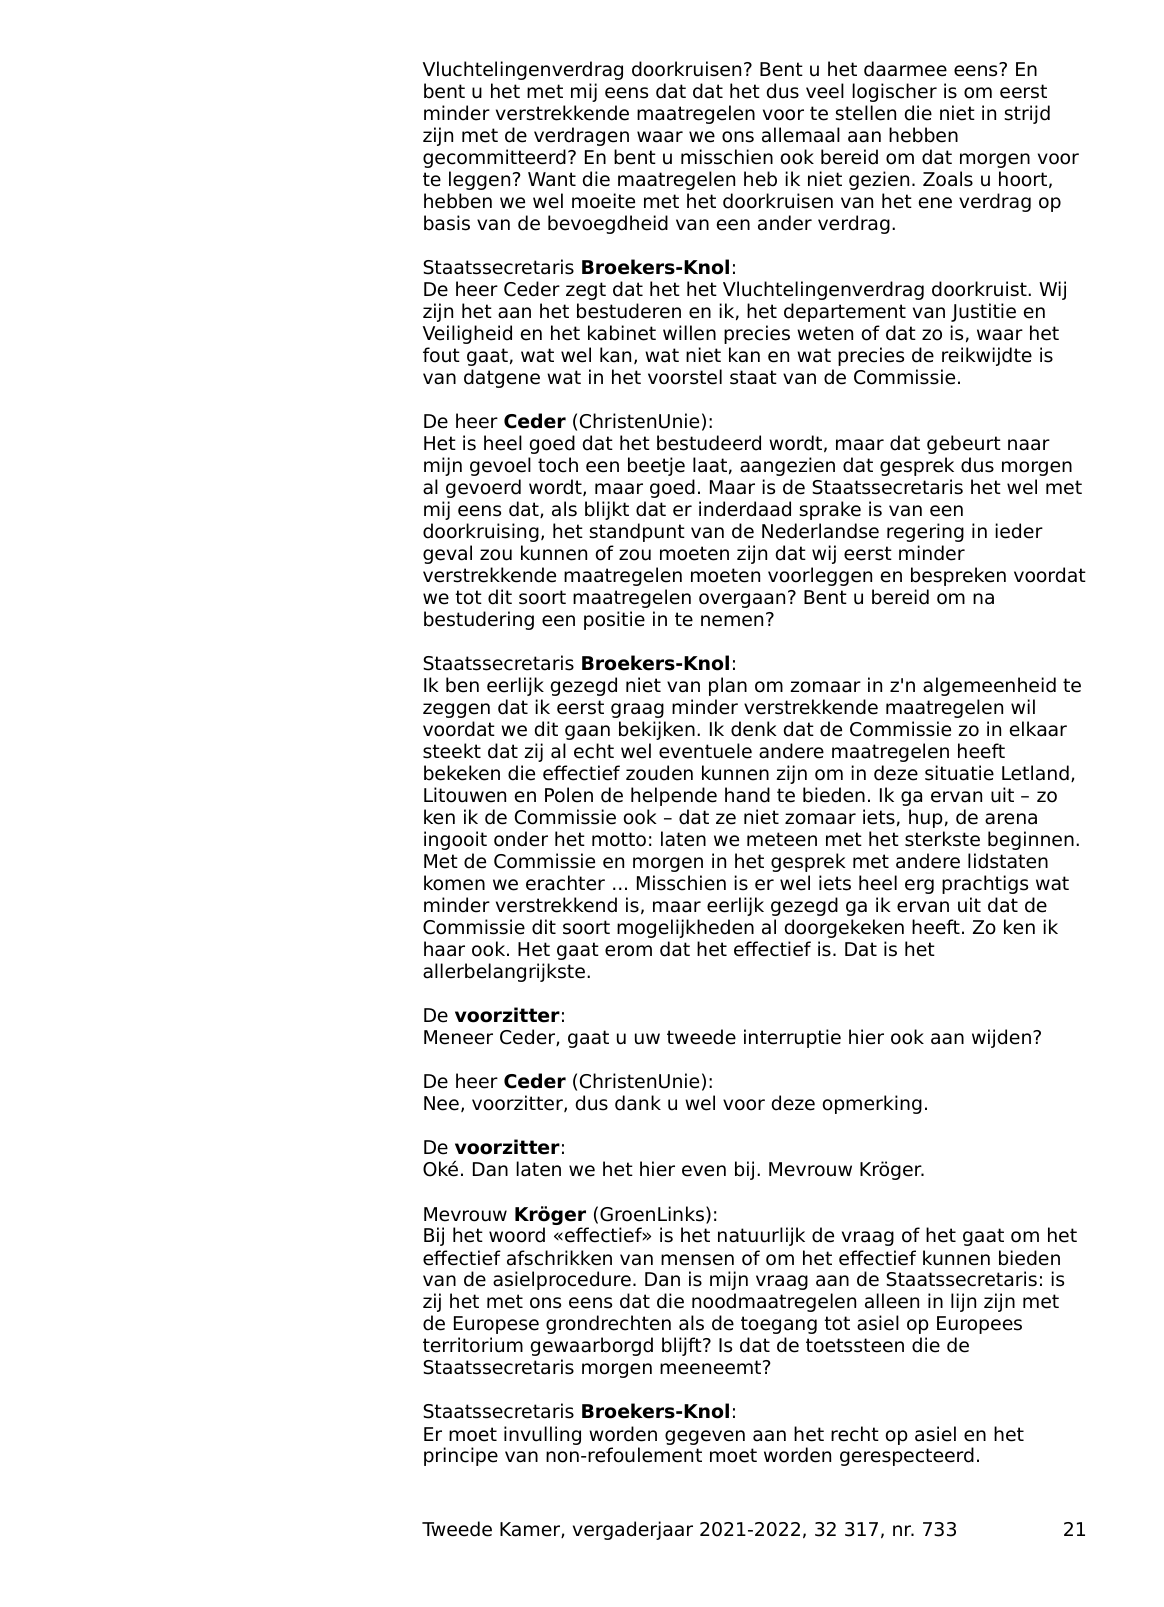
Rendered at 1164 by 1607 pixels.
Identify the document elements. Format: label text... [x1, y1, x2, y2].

text De heer Ceder (ChristenUnie): [422, 1071, 1087, 1093]
text Oké. Dan laten we het hier even bij. Mevrouw Kröger. [422, 1159, 1087, 1181]
text De heer Ceder zegt dat het het Vluchtelingenverdrag doorkruist. Wij zijn het aan het bestuderen en ik, het departement van Justitie en Veiligheid en het kabinet willen precies weten of dat zo is, waar het fout gaat, wat wel kan, wat niet kan en wat precies de reikwijdte is van datgene wat in het voorstel staat van de Commissie. [422, 279, 1087, 389]
text Nee, voorzitter, dus dank u wel voor deze opmerking. [422, 1093, 1087, 1115]
text Er moet invulling worden gegeven aan het recht op asiel en het principe van non-refoulement moet worden gerespecteerd. [422, 1423, 1087, 1467]
text Meneer Ceder, gaat u uw tweede interruptie hier ook aan wijden? [422, 1027, 1087, 1049]
text Ik ben eerlijk gezegd niet van plan om zomaar in z'n algemeenheid te zeggen dat ik eerst graag minder verstrekkende maatregelen wil voordat we dit gaan bekijken. Ik denk dat de Commissie zo in elkaar steekt dat zij al echt wel eventuele andere maatregelen heeft bekeken die effectief zouden kunnen zijn om in deze situatie Letland, Litouwen en Polen de helpende hand te bieden. Ik ga ervan uit – zo ken ik de Commissie ook – dat ze niet zomaar iets, hup, de arena ingooit onder het motto: laten we meteen met het sterkste beginnen. Met de Commissie en morgen in het gesprek met andere lidstaten komen we erachter ... Misschien is er wel iets heel erg prachtigs wat minder verstrekkend is, maar eerlijk gezegd ga ik ervan uit dat de Commissie dit soort mogelijkheden al doorgekeken heeft. Zo ken ik haar ook. Het gaat erom dat het effectief is. Dat is het allerbelangrijkste. [422, 675, 1087, 983]
text Mevrouw Kröger (GroenLinks): [422, 1203, 1087, 1225]
text De voorzitter: [422, 1137, 1087, 1159]
text Het is heel goed dat het bestudeerd wordt, maar dat gebeurt naar mijn gevoel toch een beetje laat, aangezien dat gesprek dus morgen al gevoerd wordt, maar goed. Maar is de Staatssecretaris het wel met mij eens dat, als blijkt dat er inderdaad sprake is van een doorkruising, het standpunt van de Nederlandse regering in ieder geval zou kunnen of zou moeten zijn dat wij eerst minder verstrekkende maatregelen moeten voorleggen en bespreken voordat we tot dit soort maatregelen overgaan? Bent u bereid om na bestudering een positie in te nemen? [422, 433, 1087, 631]
text Staatssecretaris Broekers-Knol: [422, 653, 1087, 675]
text De heer Ceder (ChristenUnie): [422, 411, 1087, 433]
text Bij het woord «effectief» is het natuurlijk de vraag of het gaat om het effectief afschrikken van mensen of om het effectief kunnen bieden van de asielprocedure. Dan is mijn vraag aan de Staatssecretaris: is zij het met ons eens dat die noodmaatregelen alleen in lijn zijn met de Europese grondrechten als de toegang tot asiel op Europees territorium gewaarborgd blijft? Is dat de toetssteen die de Staatssecretaris morgen meeneemt? [422, 1225, 1087, 1379]
text Staatssecretaris Broekers-Knol: [422, 257, 1087, 279]
text Staatssecretaris Broekers-Knol: [422, 1401, 1087, 1423]
text Vluchtelingenverdrag doorkruisen? Bent u het daarmee eens? En bent u het met mij eens dat dat het dus veel logischer is om eerst minder verstrekkende maatregelen voor te stellen die niet in strijd zijn met de verdragen waar we ons allemaal aan hebben gecommitteerd? En bent u misschien ook bereid om dat morgen voor te leggen? Want die maatregelen heb ik niet gezien. Zoals u hoort, hebben we wel moeite met het doorkruisen van het ene verdrag op basis van de bevoegdheid van een ander verdrag. [422, 59, 1087, 235]
text De voorzitter: [422, 1005, 1087, 1027]
